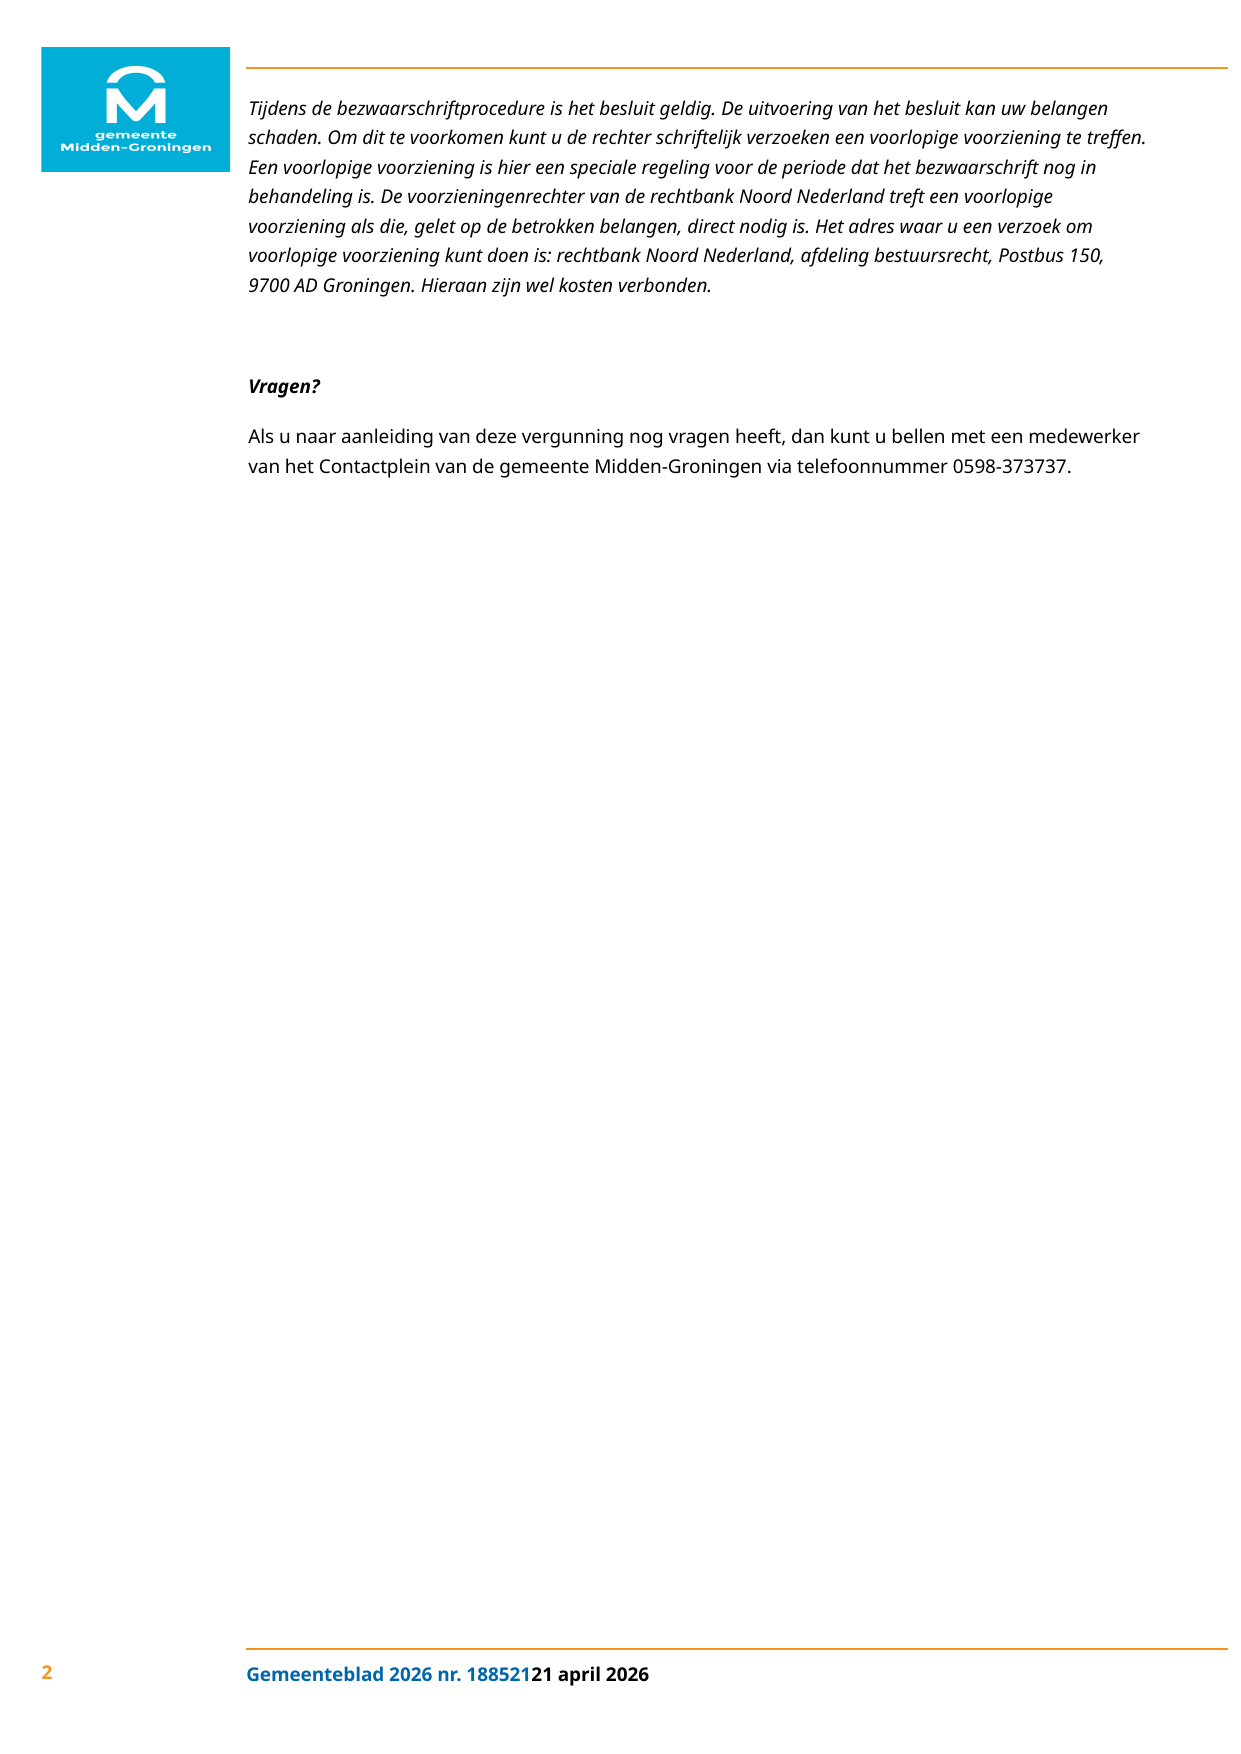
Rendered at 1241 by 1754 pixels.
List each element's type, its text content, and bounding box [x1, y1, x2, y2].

text Als u naar aanleiding van deze vergunning nog vragen heeft, dan kunt u bellen met een medewerker van het Contactplein van de gemeente Midden-Groningen via telefoonnummer 0598-373737. [248, 423, 1152, 479]
text Vragen? [248, 373, 1152, 399]
picture [107, 89, 165, 122]
text Tijdens de bezwaarschriftprocedure is het besluit geldig. De uitvoering van het besluit kan uw belangen schaden. Om dit te voorkomen kunt u de rechter schriftelijk verzoeken een voorlopige voorziening te treffen. Een voorlopige voorziening is hier een speciale regeling voor de periode dat het bezwaarschrift nog in behandeling is. De voorzieningenrechter van de rechtbank Noord Nederland treft een voorlopige voorziening als die, gelet op de betrokken belangen, direct nodig is. Het adres waar u een verzoek om voorlopige voorziening kunt doen is: rechtbank Noord Nederland, afdeling bestuursrecht, Postbus 150, 9700 AD Groningen. Hieraan zijn wel kosten verbonden. [248, 95, 1152, 298]
picture [184, 146, 190, 153]
picture [108, 66, 164, 82]
